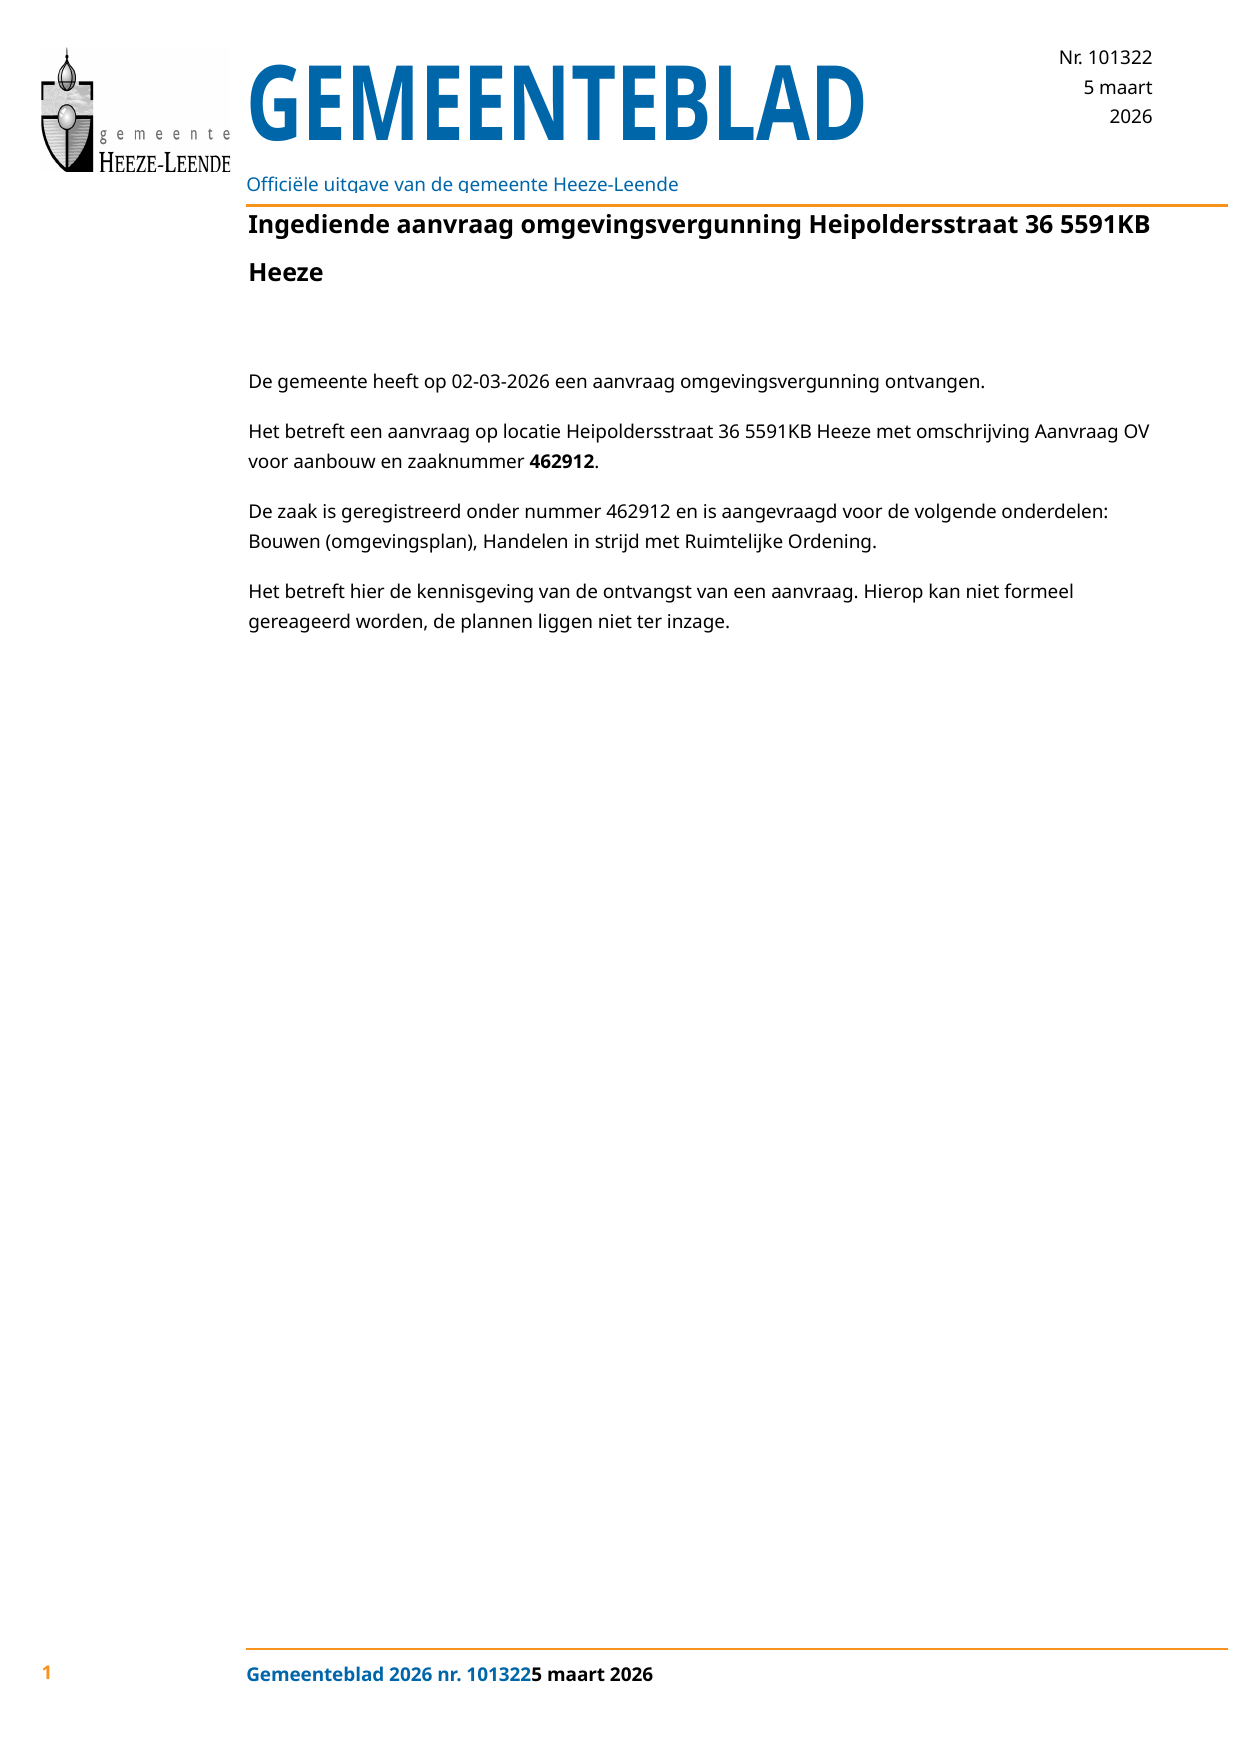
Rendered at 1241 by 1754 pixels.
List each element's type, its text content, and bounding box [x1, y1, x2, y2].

text Het betreft een aanvraag op locatie Heipoldersstraat 36 5591KB Heeze met omschrijving Aanvraag OV voor aanbouw en zaaknummer 462912. [248, 419, 1152, 474]
text De zaak is geregistreerd onder nummer 462912 en is aangevraagd voor de volgende onderdelen: Bouwen (omgevingsplan), Handelen in strijd met Ruimtelijke Ordening. [248, 499, 1152, 554]
text Het betreft hier de kennisgeving van de ontvangst van een aanvraag. Hierop kan niet formeel gereageerd worden, de plannen liggen niet ter inzage. [248, 579, 1152, 634]
picture [41, 47, 231, 172]
text De gemeente heeft op 02-03-2026 een aanvraag omgevingsvergunning ontvangen. [248, 368, 1152, 394]
text Ingediende aanvraag omgevingsvergunning Heipoldersstraat 36 5591KB Heeze [248, 207, 1152, 288]
